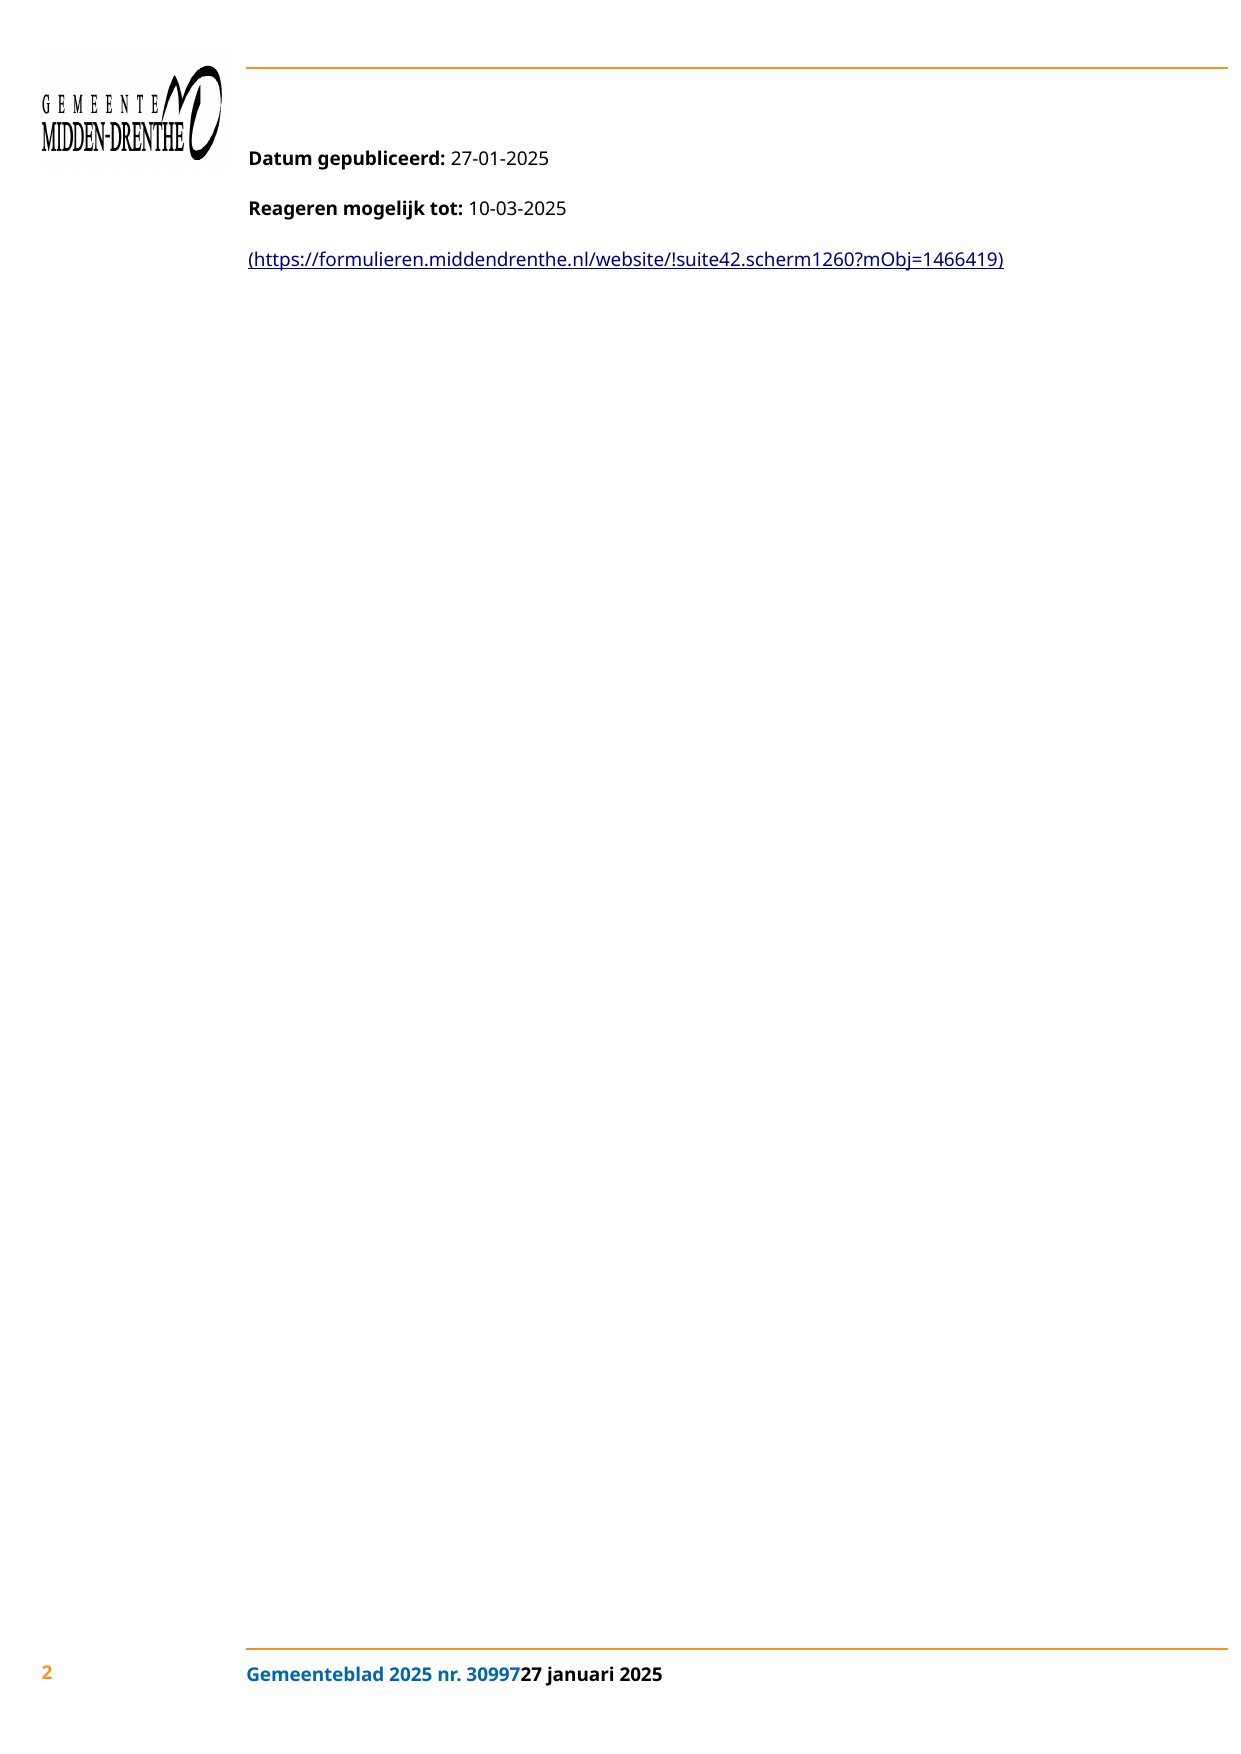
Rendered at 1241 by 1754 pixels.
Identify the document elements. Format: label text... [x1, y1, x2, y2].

picture [41, 47, 231, 172]
text Reageren mogelijk tot: 10-03-2025 [248, 196, 1152, 221]
text Datum gepubliceerd: 27-01-2025 [248, 145, 1152, 171]
text (https://formulieren.middendrenthe.nl/website/!suite42.scherm1260?mObj=1466419) [248, 246, 1152, 272]
